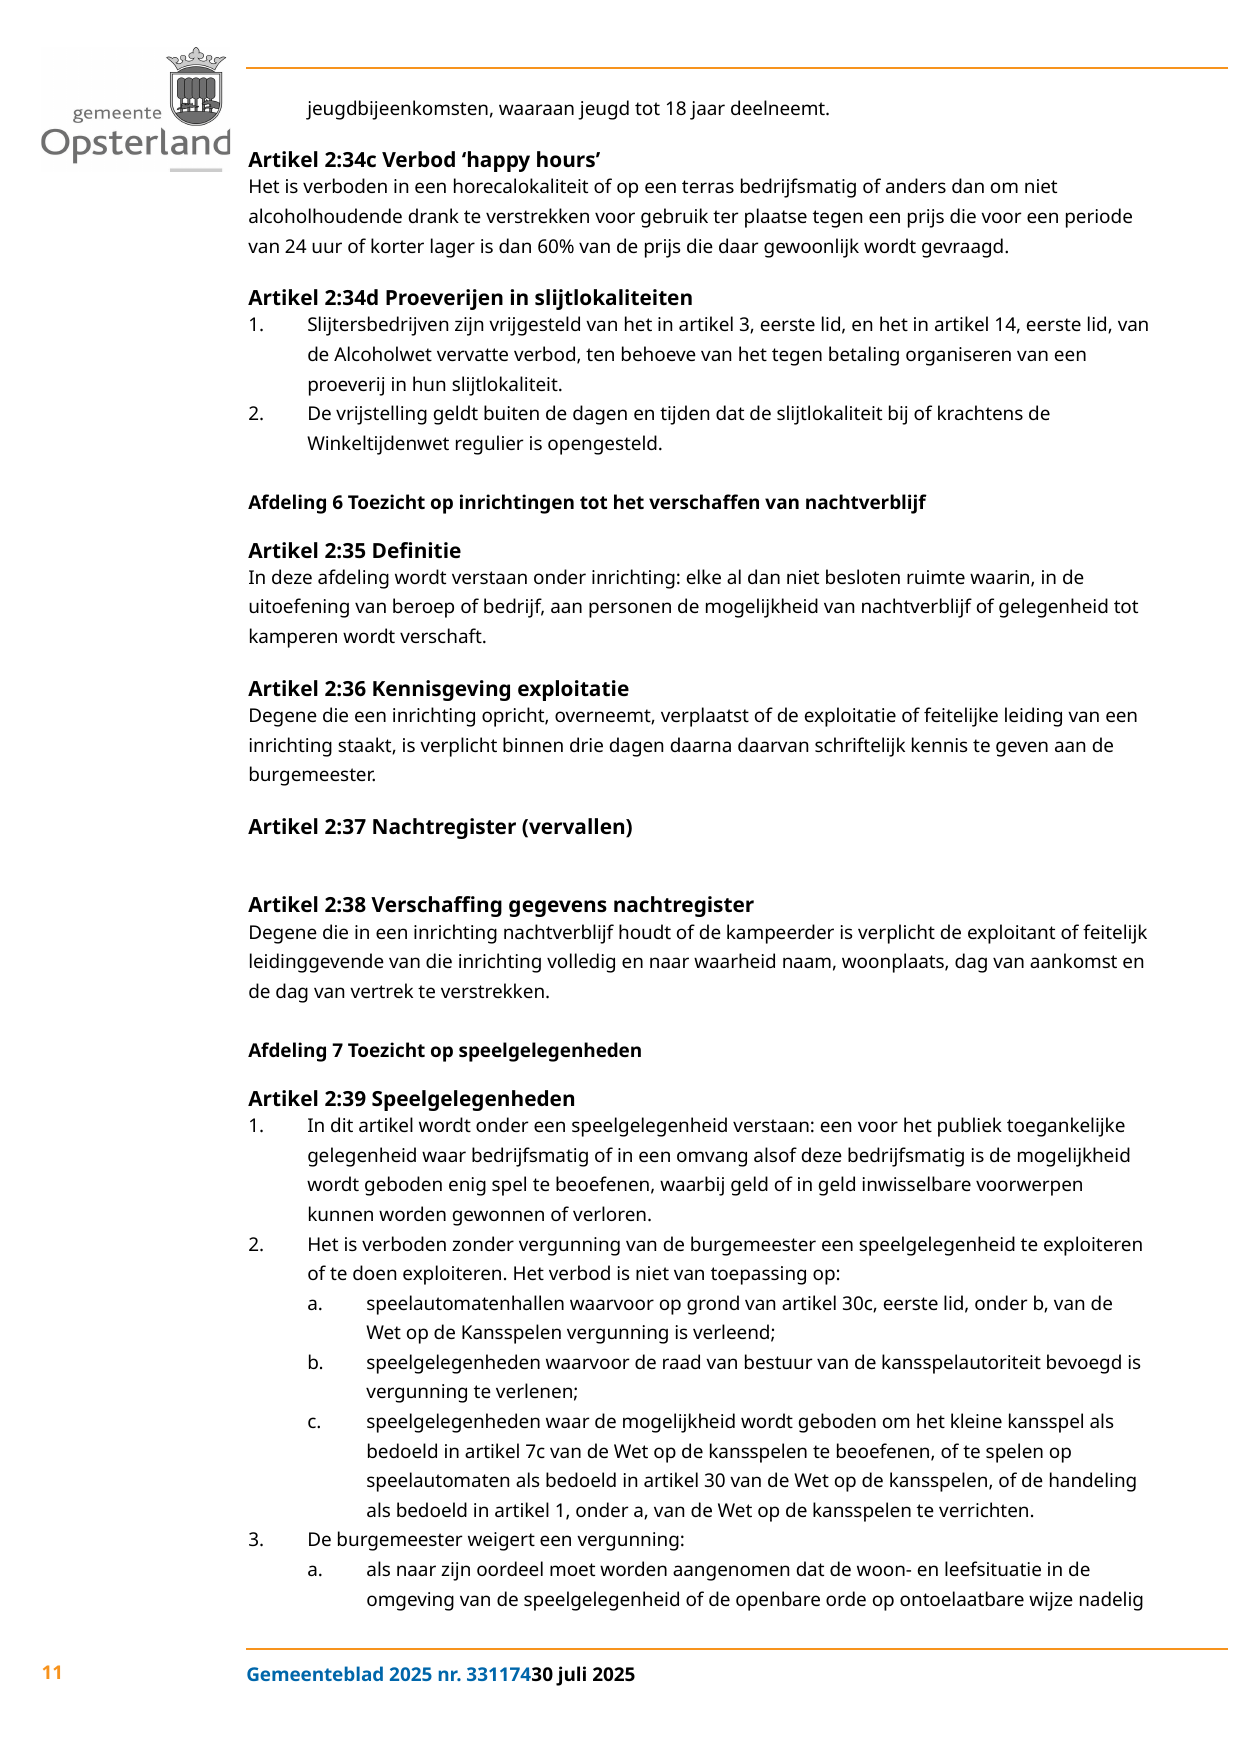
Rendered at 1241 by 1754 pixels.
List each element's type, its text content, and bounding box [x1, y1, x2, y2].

text Artikel 2:34c Verbod ‘happy hours’ [248, 145, 1152, 174]
text In deze afdeling wordt verstaan onder inrichting: elke al dan niet besloten ruimte waarin, in de uitoefening van beroep of bedrijf, aan personen de mogelijkheid van nachtverblijf of gelegenheid tot kamperen wordt verschaft. [248, 564, 1152, 649]
text Artikel 2:36 Kennisgeving exploitatie [248, 674, 1152, 702]
list speelgelegenheden waarvoor de raad van bestuur van de kansspelautoriteit bevoegd is vergunning te verlenen; [307, 1349, 1152, 1404]
list In dit artikel wordt onder een speelgelegenheid verstaan: een voor het publiek toegankelijke gelegenheid waar bedrijfsmatig of in een omvang alsof deze bedrijfsmatig is de mogelijkheid wordt geboden enig spel te beoefenen, waarbij geld of in geld inwisselbare voorwerpen kunnen worden gewonnen of verloren. [248, 1112, 1152, 1227]
list De vrijstelling geldt buiten de dagen en tijden dat de slijtlokaliteit bij of krachtens de Winkeltijdenwet regulier is opengesteld. [248, 400, 1152, 456]
list De burgemeester weigert een vergunning: [248, 1527, 1152, 1552]
picture [41, 47, 231, 172]
text Artikel 2:35 Definitie [248, 536, 1152, 564]
text Artikel 2:38 Verschaffing gegevens nachtregister [248, 891, 1152, 919]
text Artikel 2:39 Speelgelegenheden [248, 1084, 1152, 1112]
text Artikel 2:37 Nachtregister (vervallen) [248, 812, 1152, 840]
text Degene die een inrichting opricht, overneemt, verplaatst of de exploitatie of feitelijke leiding van een inrichting staakt, is verplicht binnen drie dagen daarna daarvan schriftelijk kennis te geven aan de burgemeester. [248, 702, 1152, 787]
list speelgelegenheden waar de mogelijkheid wordt geboden om het kleine kansspel als bedoeld in artikel 7c van de Wet op de kansspelen te beoefenen, of te spelen op speelautomaten als bedoeld in artikel 30 van de Wet op de kansspelen, of de handeling als bedoeld in artikel 1, onder a, van de Wet op de kansspelen te verrichten. [307, 1408, 1152, 1523]
list jeugdbijeenkomsten, waaraan jeugd tot 18 jaar deelneemt. [248, 95, 1152, 121]
text Afdeling 6 Toezicht op inrichtingen tot het verschaffen van nachtverblijf [248, 489, 1152, 515]
text Artikel 2:34d Proeverijen in slijtlokaliteiten [248, 283, 1152, 312]
text Het is verboden in een horecalokaliteit of op een terras bedrijfsmatig of anders dan om niet alcoholhoudende drank te verstrekken voor gebruik ter plaatse tegen een prijs die voor een periode van 24 uur of korter lager is dan 60% van de prijs die daar gewoonlijk wordt gevraagd. [248, 174, 1152, 258]
list als naar zijn oordeel moet worden aangenomen dat de woon- en leefsituatie in de omgeving van de speelgelegenheid of de openbare orde op ontoelaatbare wijze nadelig [307, 1556, 1152, 1611]
list Slijtersbedrijven zijn vrijgesteld van het in artikel 3, eerste lid, en het in artikel 14, eerste lid, van de Alcoholwet vervatte verbod, ten behoeve van het tegen betaling organiseren van een proeverij in hun slijtlokaliteit. [248, 312, 1152, 397]
list speelautomatenhallen waarvoor op grond van artikel 30c, eerste lid, onder b, van de Wet op de Kansspelen vergunning is verleend; [307, 1290, 1152, 1345]
text Degene die in een inrichting nachtverblijf houdt of de kampeerder is verplicht de exploitant of feitelijk leidinggevende van die inrichting volledig en naar waarheid naam, woonplaats, dag van aankomst en de dag van vertrek te verstrekken. [248, 919, 1152, 1004]
list Het is verboden zonder vergunning van de burgemeester een speelgelegenheid te exploiteren of te doen exploiteren. Het verbod is niet van toepassing op: [248, 1231, 1152, 1286]
text Afdeling 7 Toezicht op speelgelegenheden [248, 1037, 1152, 1063]
